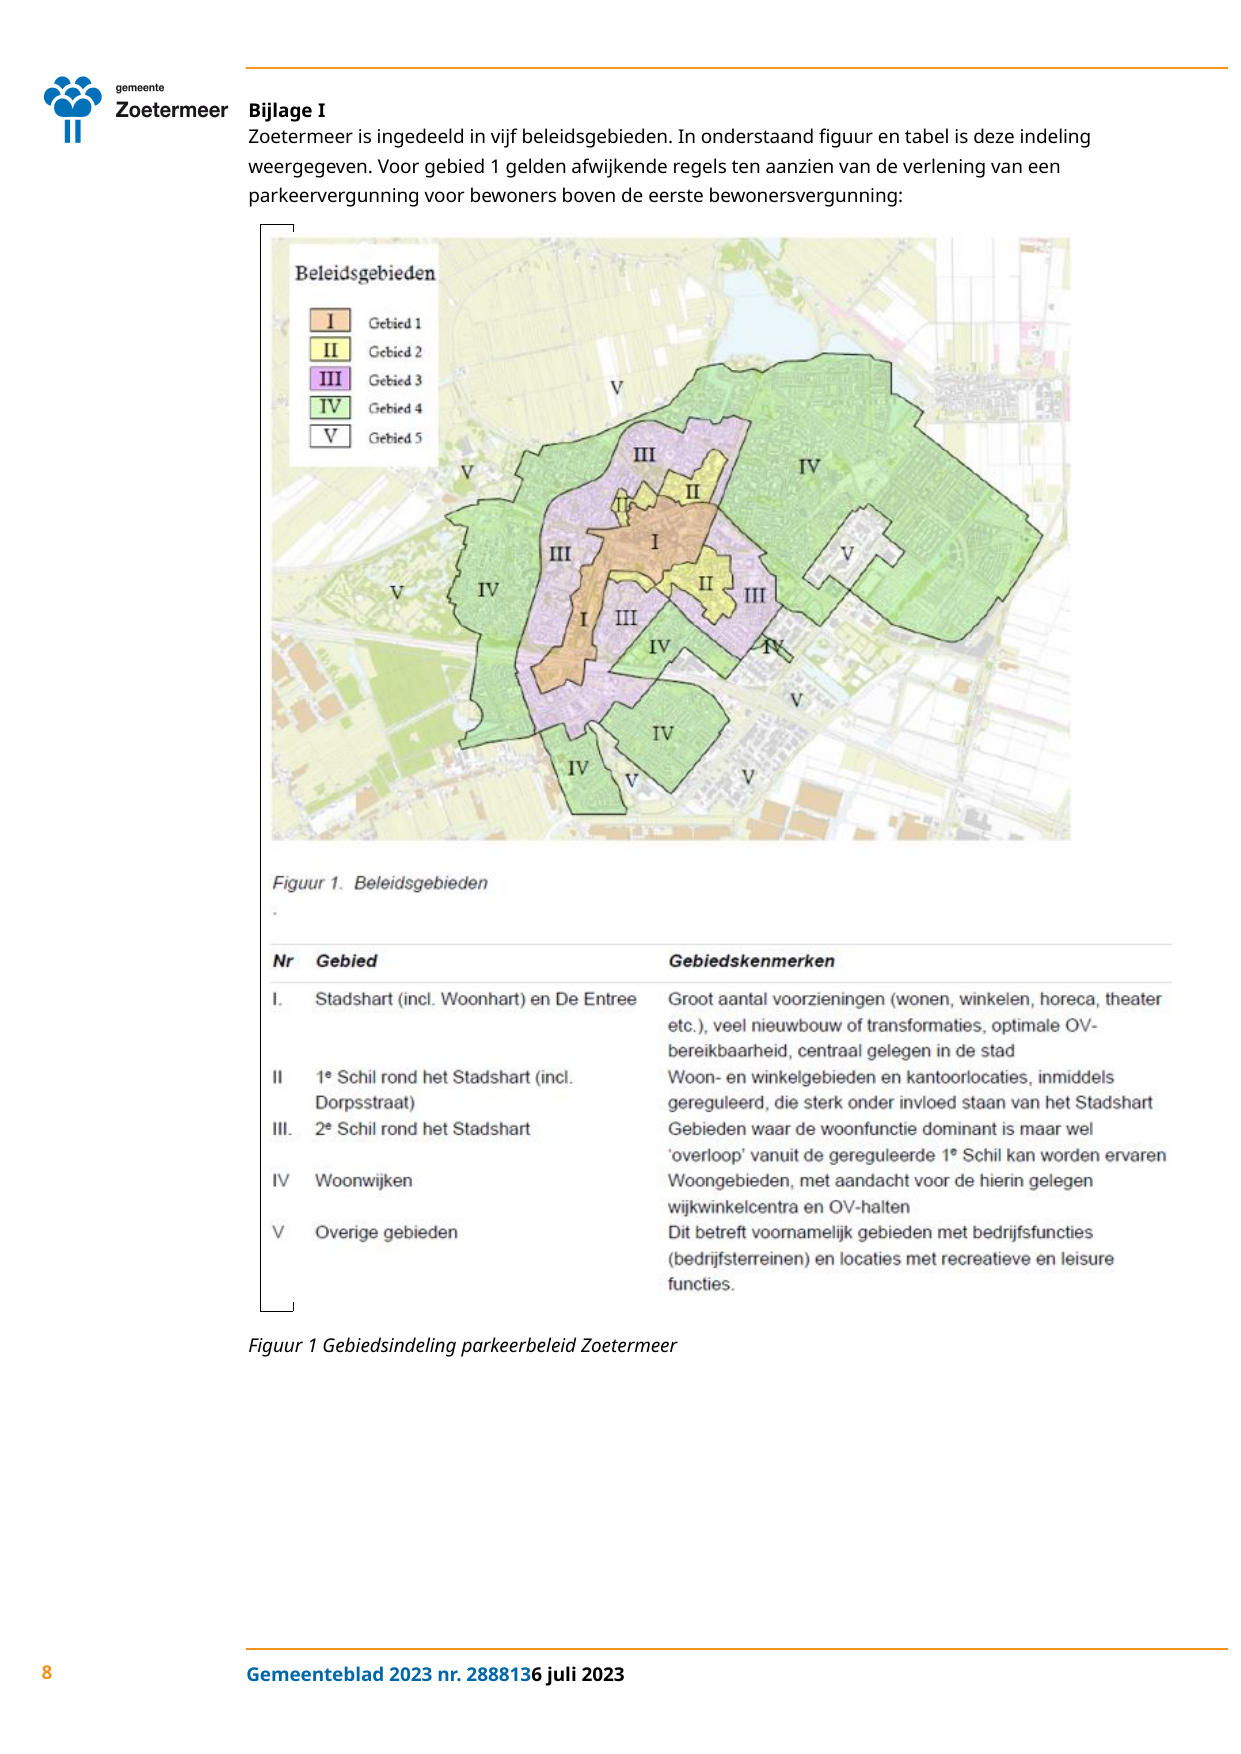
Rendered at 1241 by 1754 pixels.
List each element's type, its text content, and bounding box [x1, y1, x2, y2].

picture [268, 232, 1173, 1302]
text Figuur 1 Gebiedsindeling parkeerbeleid Zoetermeer [248, 1332, 1152, 1358]
text Zoetermeer is ingedeeld in vijf beleidsgebieden. In onderstaand figuur en tabel is deze indeling weergegeven. Voor gebied 1 gelden afwijkende regels ten aanzien van de verlening van een parkeervergunning voor bewoners boven de eerste bewonersvergunning: [248, 123, 1152, 208]
picture [41, 47, 231, 172]
text Bijlage I [248, 95, 1152, 123]
